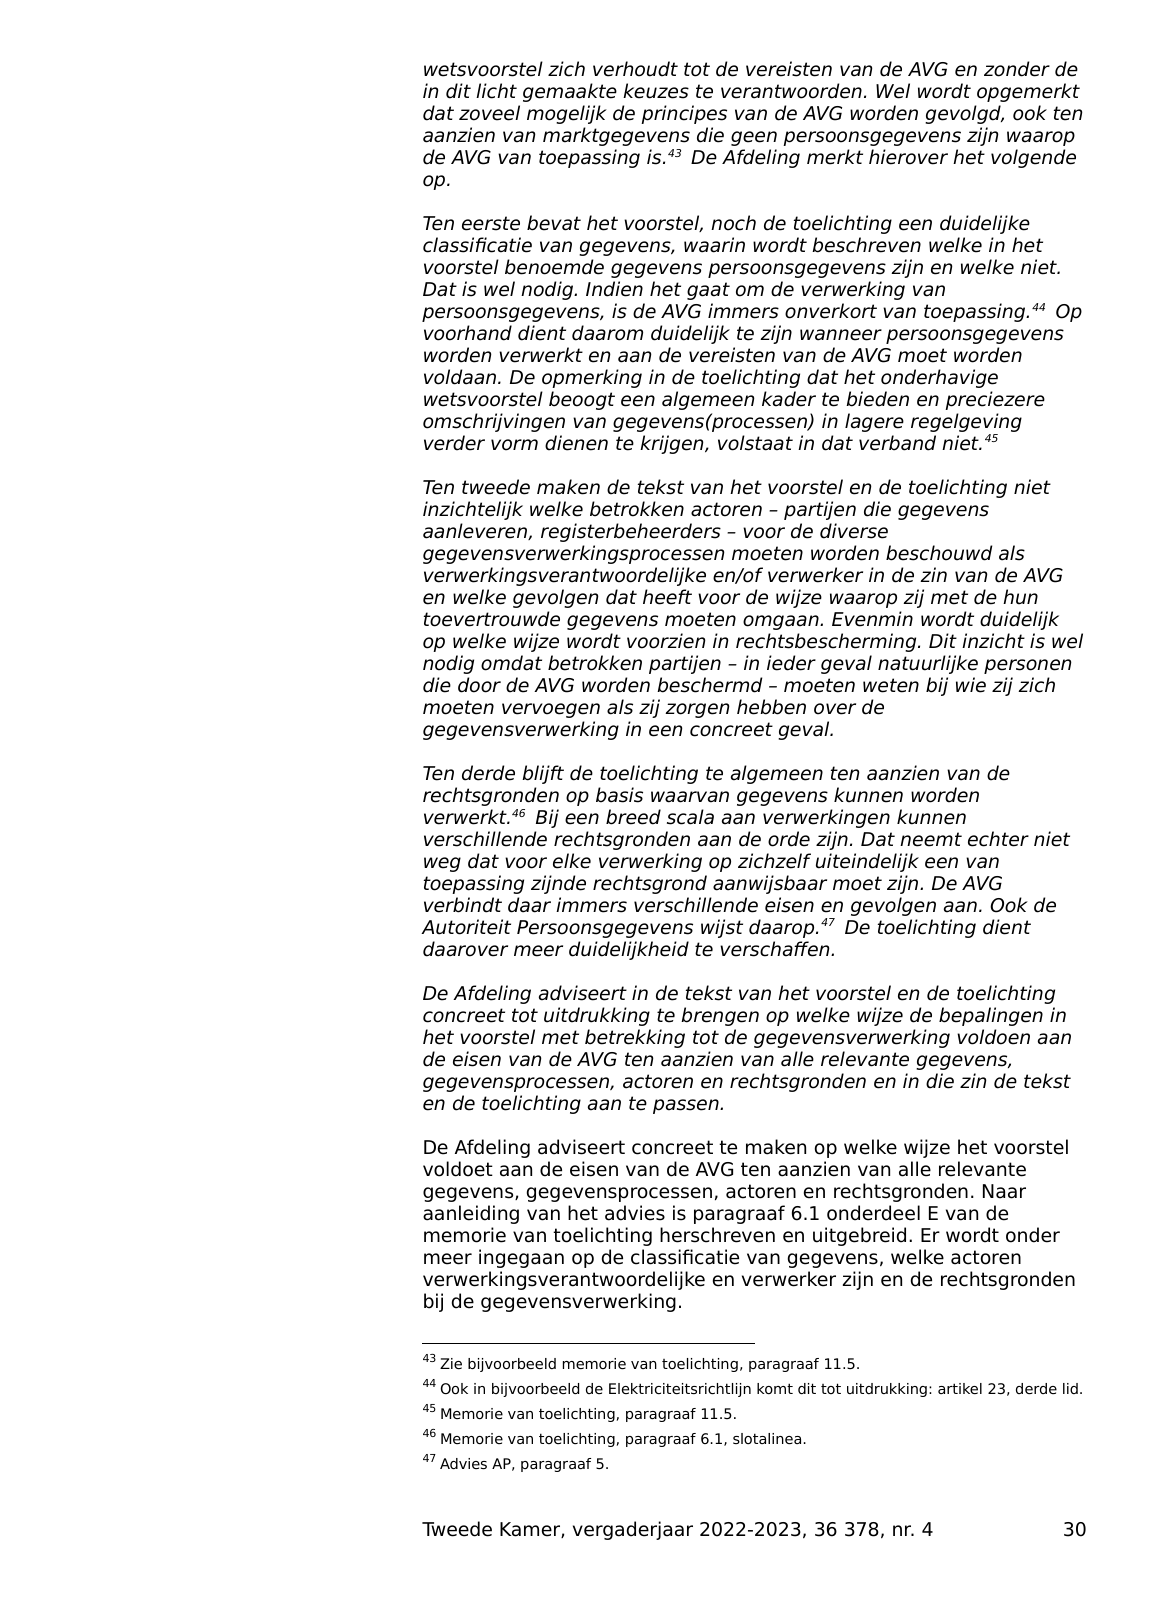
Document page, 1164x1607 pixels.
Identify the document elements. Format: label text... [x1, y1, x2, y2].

text Ook in bijvoorbeeld de Elektriciteitsrichtlijn komt dit tot uitdrukking: artikel 23, derde lid. [422, 1377, 1087, 1399]
text De Afdeling adviseert in de tekst van het voorstel en de toelichting concreet tot uitdrukking te brengen op welke wijze de bepalingen in het voorstel met betrekking tot de gegevensverwerking voldoen aan de eisen van de AVG ten aanzien van alle relevante gegevens, gegevensprocessen, actoren en rechtsgronden en in die zin de tekst en de toelichting aan te passen. [422, 983, 1087, 1115]
text De Afdeling adviseert concreet te maken op welke wijze het voorstel voldoet aan de eisen van de AVG ten aanzien van alle relevante gegevens, gegevensprocessen, actoren en rechtsgronden. Naar aanleiding van het advies is paragraaf 6.1 onderdeel E van de memorie van toelichting herschreven en uitgebreid. Er wordt onder meer ingegaan op de classificatie van gegevens, welke actoren verwerkingsverantwoordelijke en verwerker zijn en de rechtsgronden bij de gegevensverwerking. [422, 1137, 1087, 1313]
text Ten derde blijft de toelichting te algemeen ten aanzien van de rechtsgronden op basis waarvan gegevens kunnen worden verwerkt. Bij een breed scala aan verwerkingen kunnen verschillende rechtsgronden aan de orde zijn. Dat neemt echter niet weg dat voor elke verwerking op zichzelf uiteindelijk een van toepassing zijnde rechtsgrond aanwijsbaar moet zijn. De AVG verbindt daar immers verschillende eisen en gevolgen aan. Ook de Autoriteit Persoonsgegevens wijst daarop. De toelichting dient daarover meer duidelijkheid te verschaffen. [422, 763, 1087, 961]
text Advies AP, paragraaf 5. [422, 1452, 1087, 1474]
text Memorie van toelichting, paragraaf 6.1, slotalinea. [422, 1427, 1087, 1449]
text Ten eerste bevat het voorstel, noch de toelichting een duidelijke classificatie van gegevens, waarin wordt beschreven welke in het voorstel benoemde gegevens persoonsgegevens zijn en welke niet. Dat is wel nodig. Indien het gaat om de verwerking van persoonsgegevens, is de AVG immers onverkort van toepassing. Op voorhand dient daarom duidelijk te zijn wanneer persoonsgegevens worden verwerkt en aan de vereisten van de AVG moet worden voldaan. De opmerking in de toelichting dat het onderhavige wetsvoorstel beoogt een algemeen kader te bieden en preciezere omschrijvingen van gegevens(processen) in lagere regelgeving verder vorm dienen te krijgen, volstaat in dat verband niet. [422, 213, 1087, 455]
text Memorie van toelichting, paragraaf 11.5. [422, 1402, 1087, 1424]
text wetsvoorstel zich verhoudt tot de vereisten van de AVG en zonder de in dit licht gemaakte keuzes te verantwoorden. Wel wordt opgemerkt dat zoveel mogelijk de principes van de AVG worden gevolgd, ook ten aanzien van marktgegevens die geen persoonsgegevens zijn waarop de AVG van toepassing is. De Afdeling merkt hierover het volgende op. [422, 59, 1087, 191]
text Zie bijvoorbeeld memorie van toelichting, paragraaf 11.5. [422, 1352, 1087, 1374]
text Ten tweede maken de tekst van het voorstel en de toelichting niet inzichtelijk welke betrokken actoren – partijen die gegevens aanleveren, registerbeheerders – voor de diverse gegevensverwerkingsprocessen moeten worden beschouwd als verwerkingsverantwoordelijke en/of verwerker in de zin van de AVG en welke gevolgen dat heeft voor de wijze waarop zij met de hun toevertrouwde gegevens moeten omgaan. Evenmin wordt duidelijk op welke wijze wordt voorzien in rechtsbescherming. Dit inzicht is wel nodig omdat betrokken partijen – in ieder geval natuurlijke personen die door de AVG worden beschermd – moeten weten bij wie zij zich moeten vervoegen als zij zorgen hebben over de gegevensverwerking in een concreet geval. [422, 477, 1087, 741]
